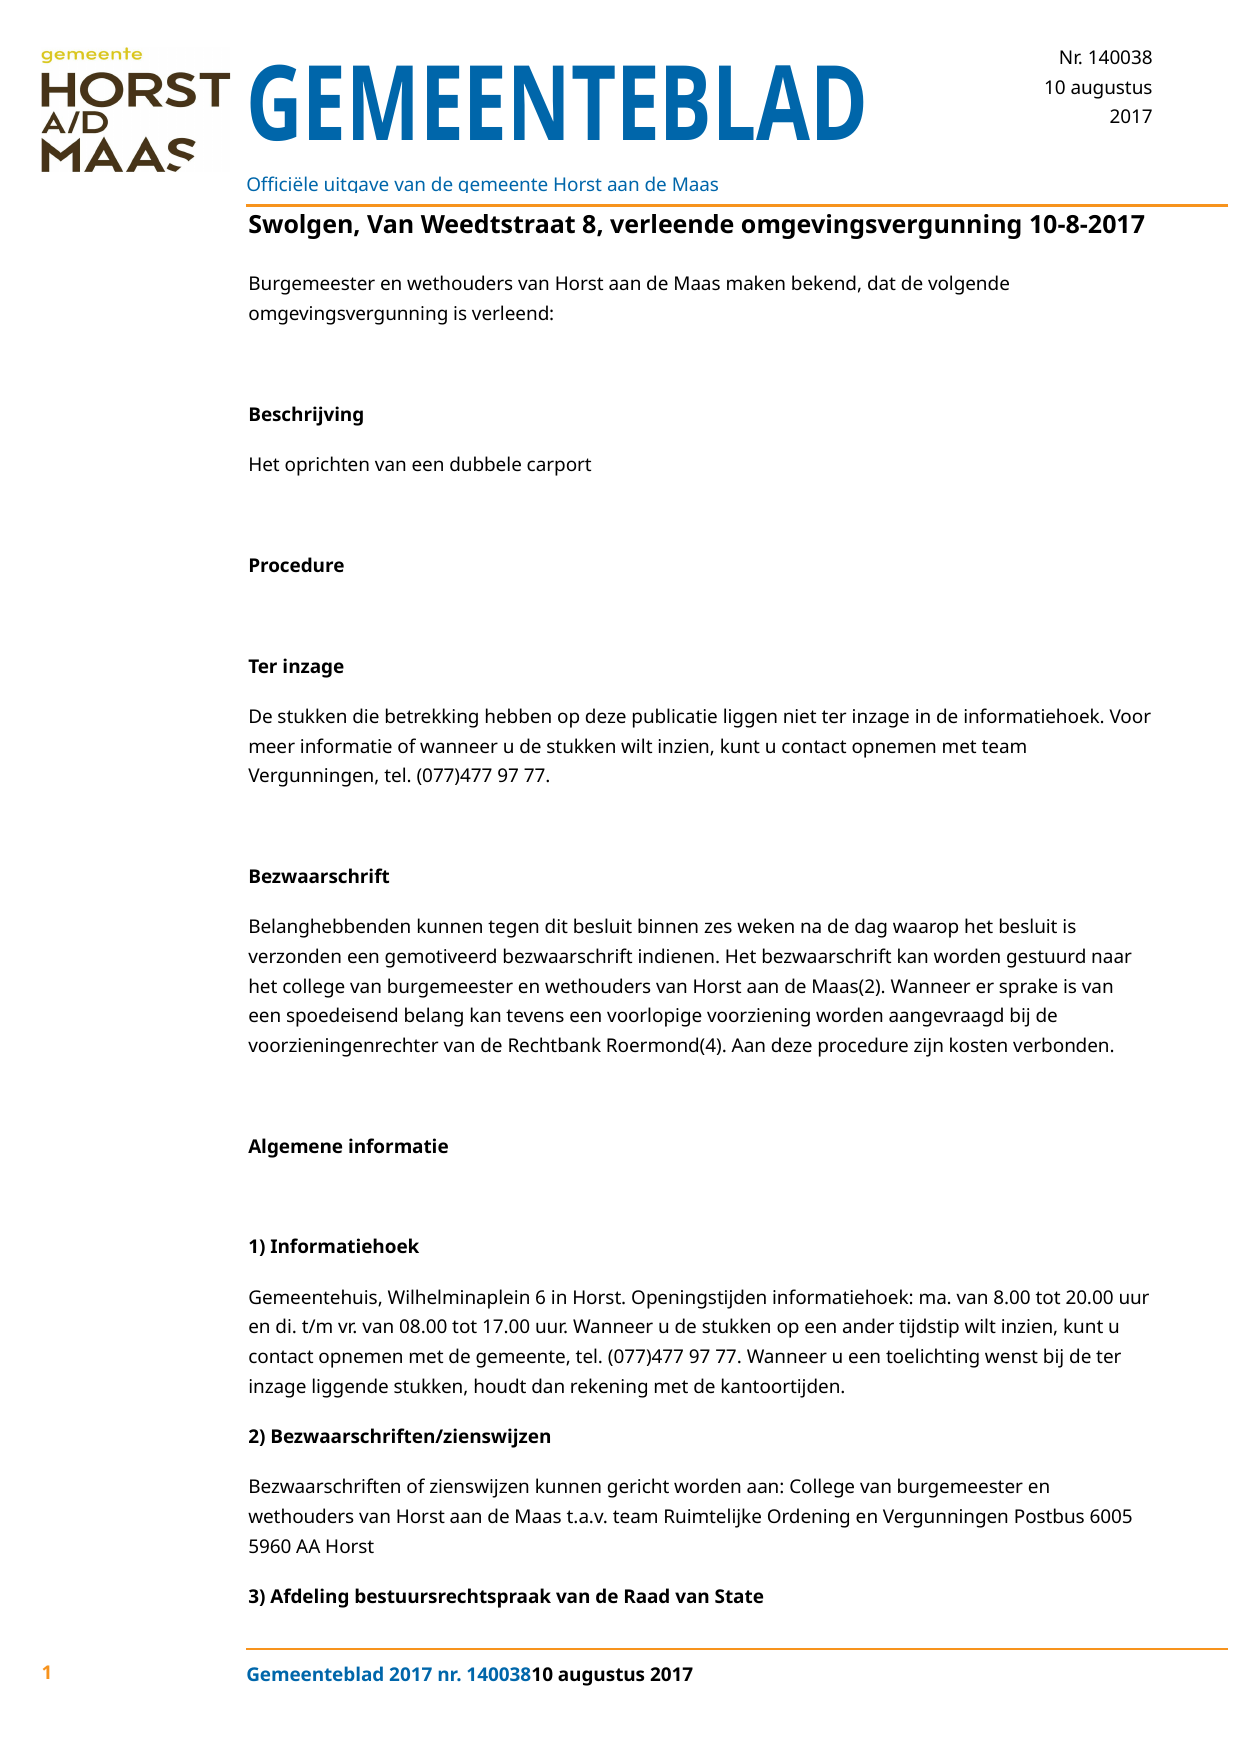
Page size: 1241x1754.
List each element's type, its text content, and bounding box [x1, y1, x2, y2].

text Belanghebbenden kunnen tegen dit besluit binnen zes weken na de dag waarop het besluit is verzonden een gemotiveerd bezwaarschrift indienen. Het bezwaarschrift kan worden gestuurd naar het college van burgemeester en wethouders van Horst aan de Maas(2). Wanneer er sprake is van een spoedeisend belang kan tevens een voorlopige voorziening worden aangevraagd bij de voorzieningenrechter van de Rechtbank Roermond(4). Aan deze procedure zijn kosten verbonden. [248, 914, 1152, 1058]
picture [41, 47, 231, 172]
text De stukken die betrekking hebben op deze publicatie liggen niet ter inzage in de informatiehoek. Voor meer informatie of wanneer u de stukken wilt inzien, kunt u contact opnemen met team Vergunningen, tel. (077)477 97 77. [248, 703, 1152, 788]
text Bezwaarschriften of zienswijzen kunnen gericht worden aan: College van burgemeester en wethouders van Horst aan de Maas t.a.v. team Ruimtelijke Ordening en Vergunningen Postbus 6005 5960 AA Horst [248, 1474, 1152, 1558]
text Ter inzage [248, 653, 1152, 678]
text Het oprichten van een dubbele carport [248, 451, 1152, 477]
text 3) Afdeling bestuursrechtspraak van de Raad van State [248, 1583, 1152, 1609]
text 1) Informatiehoek [248, 1234, 1152, 1259]
text Swolgen, Van Weedtstraat 8, verleende omgevingsvergunning 10-8-2017 [248, 207, 1152, 241]
text Burgemeester en wethouders van Horst aan de Maas maken bekend, dat de volgende omgevingsvergunning is verleend: [248, 270, 1152, 326]
text Algemene informatie [248, 1133, 1152, 1158]
text Bezwaarschrift [248, 863, 1152, 889]
text Beschrijving [248, 401, 1152, 426]
text Gemeentehuis, Wilhelminaplein 6 in Horst. Openingstijden informatiehoek: ma. van 8.00 tot 20.00 uur en di. t/m vr. van 08.00 tot 17.00 uur. Wanneer u de stukken op een ander tijdstip wilt inzien, kunt u contact opnemen met de gemeente, tel. (077)477 97 77. Wanneer u een toelichting wenst bij de ter inzage liggende stukken, houdt dan rekening met de kantoortijden. [248, 1284, 1152, 1398]
text 2) Bezwaarschriften/zienswijzen [248, 1423, 1152, 1449]
text Procedure [248, 552, 1152, 578]
